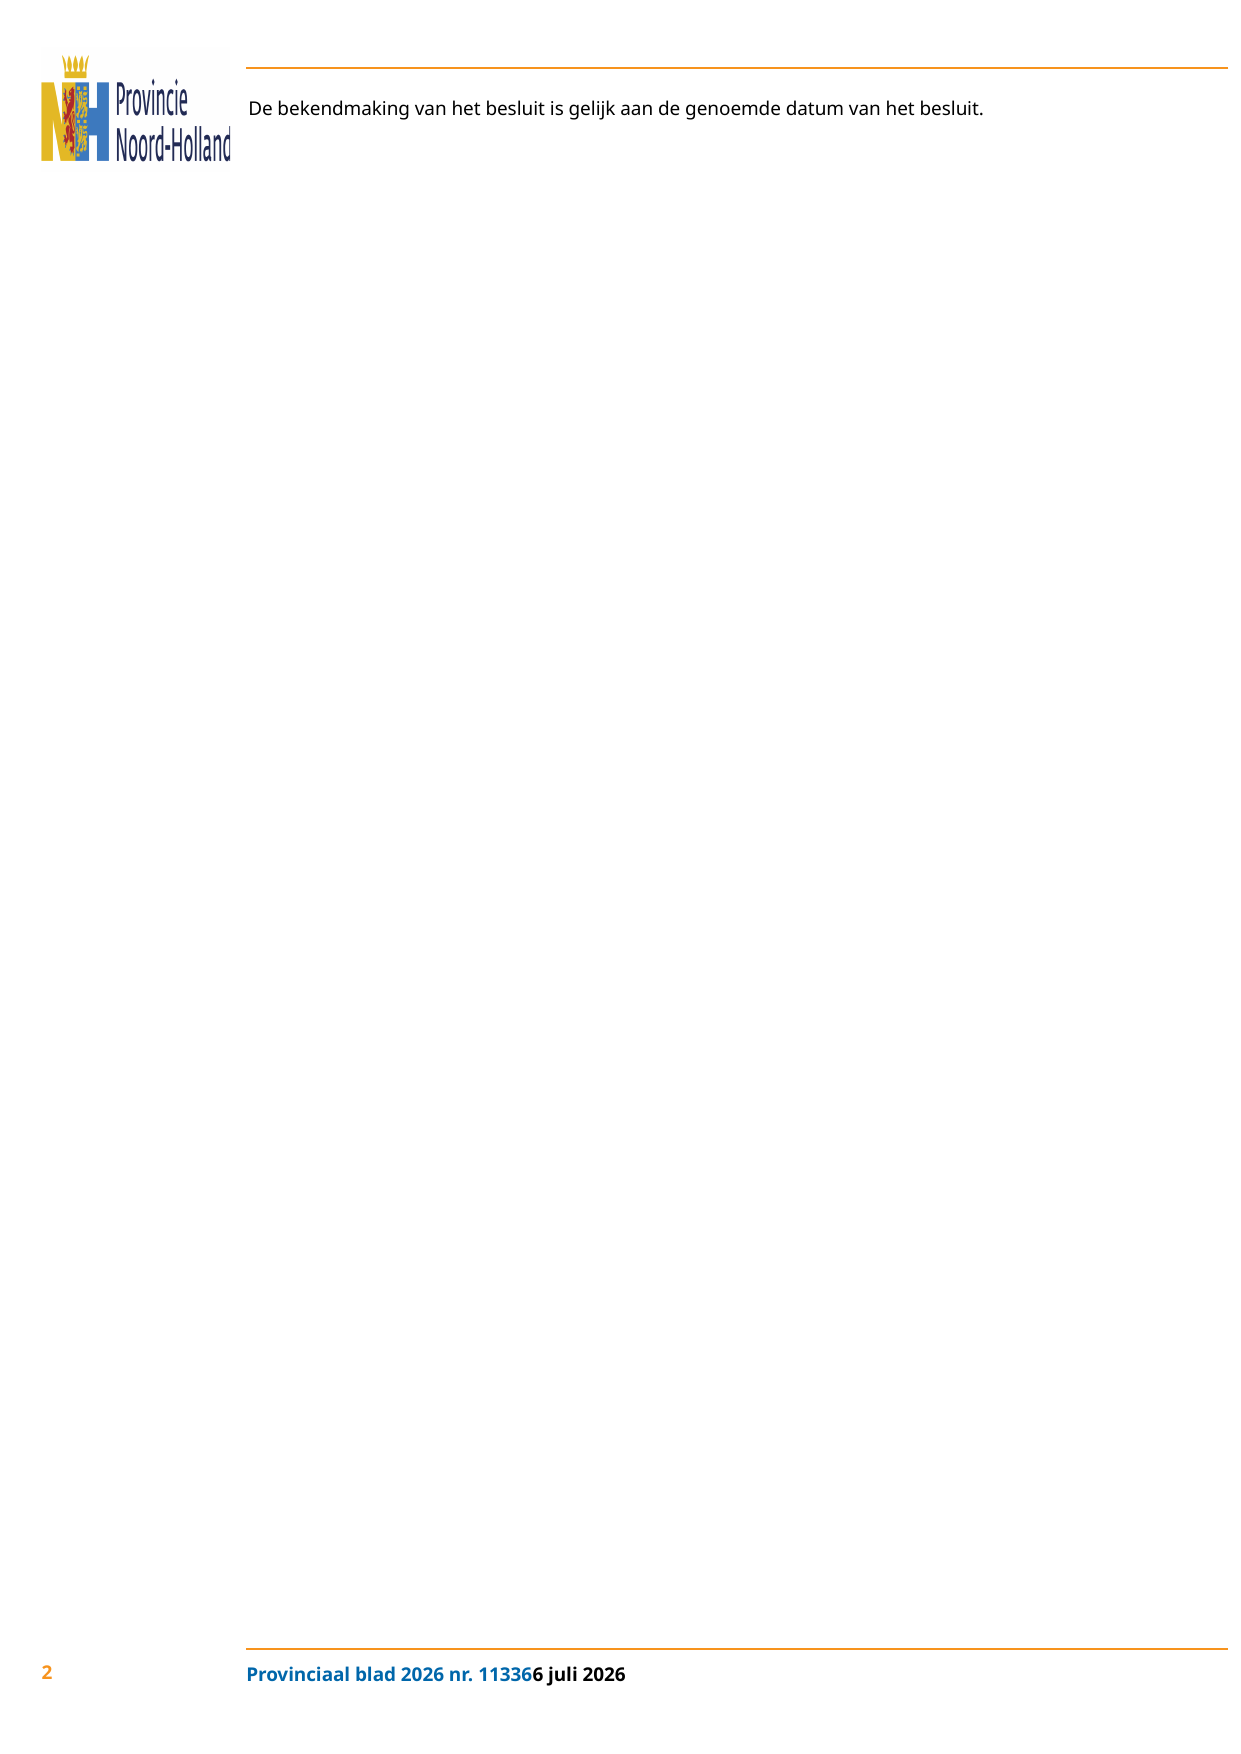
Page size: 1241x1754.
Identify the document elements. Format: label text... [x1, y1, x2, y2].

picture [41, 47, 231, 172]
text De bekendmaking van het besluit is gelijk aan de genoemde datum van het besluit. [248, 95, 1152, 121]
